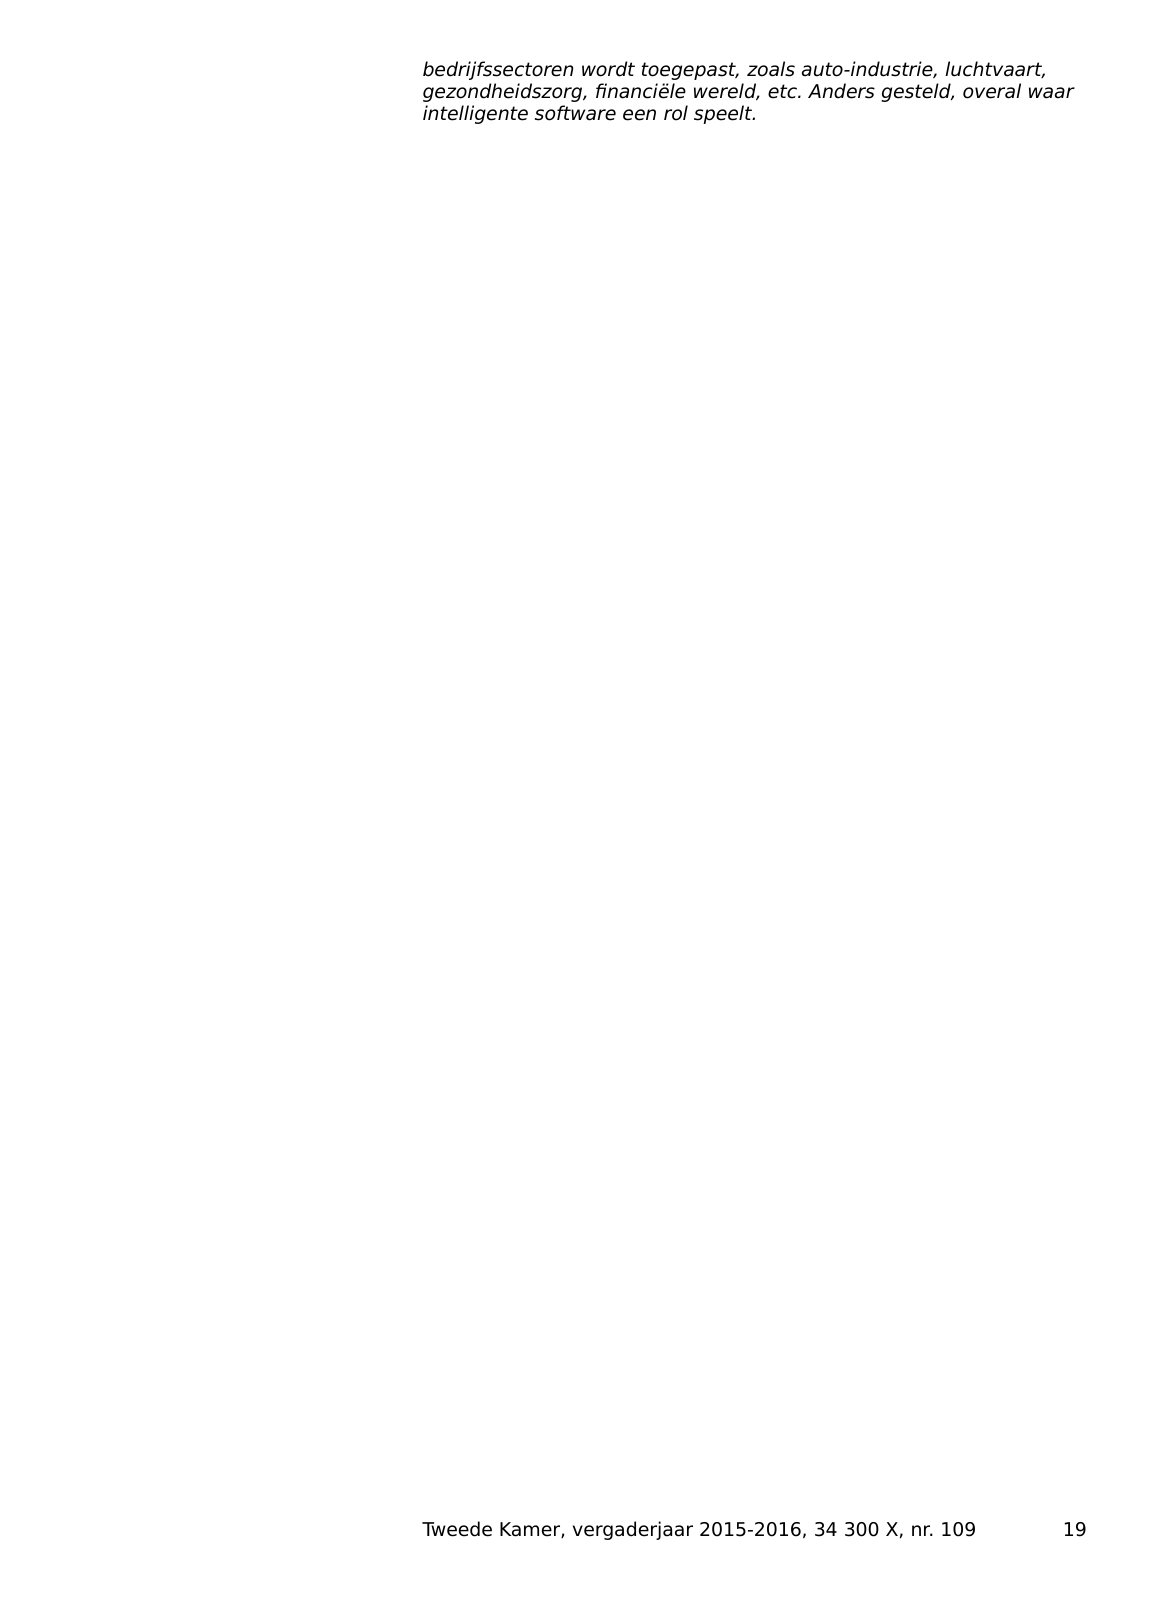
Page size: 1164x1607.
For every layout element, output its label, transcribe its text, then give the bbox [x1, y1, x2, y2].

text bedrijfssectoren wordt toegepast, zoals auto-industrie, luchtvaart, gezondheidszorg, financiële wereld, etc. Anders gesteld, overal waar intelligente software een rol speelt. [422, 59, 1087, 125]
